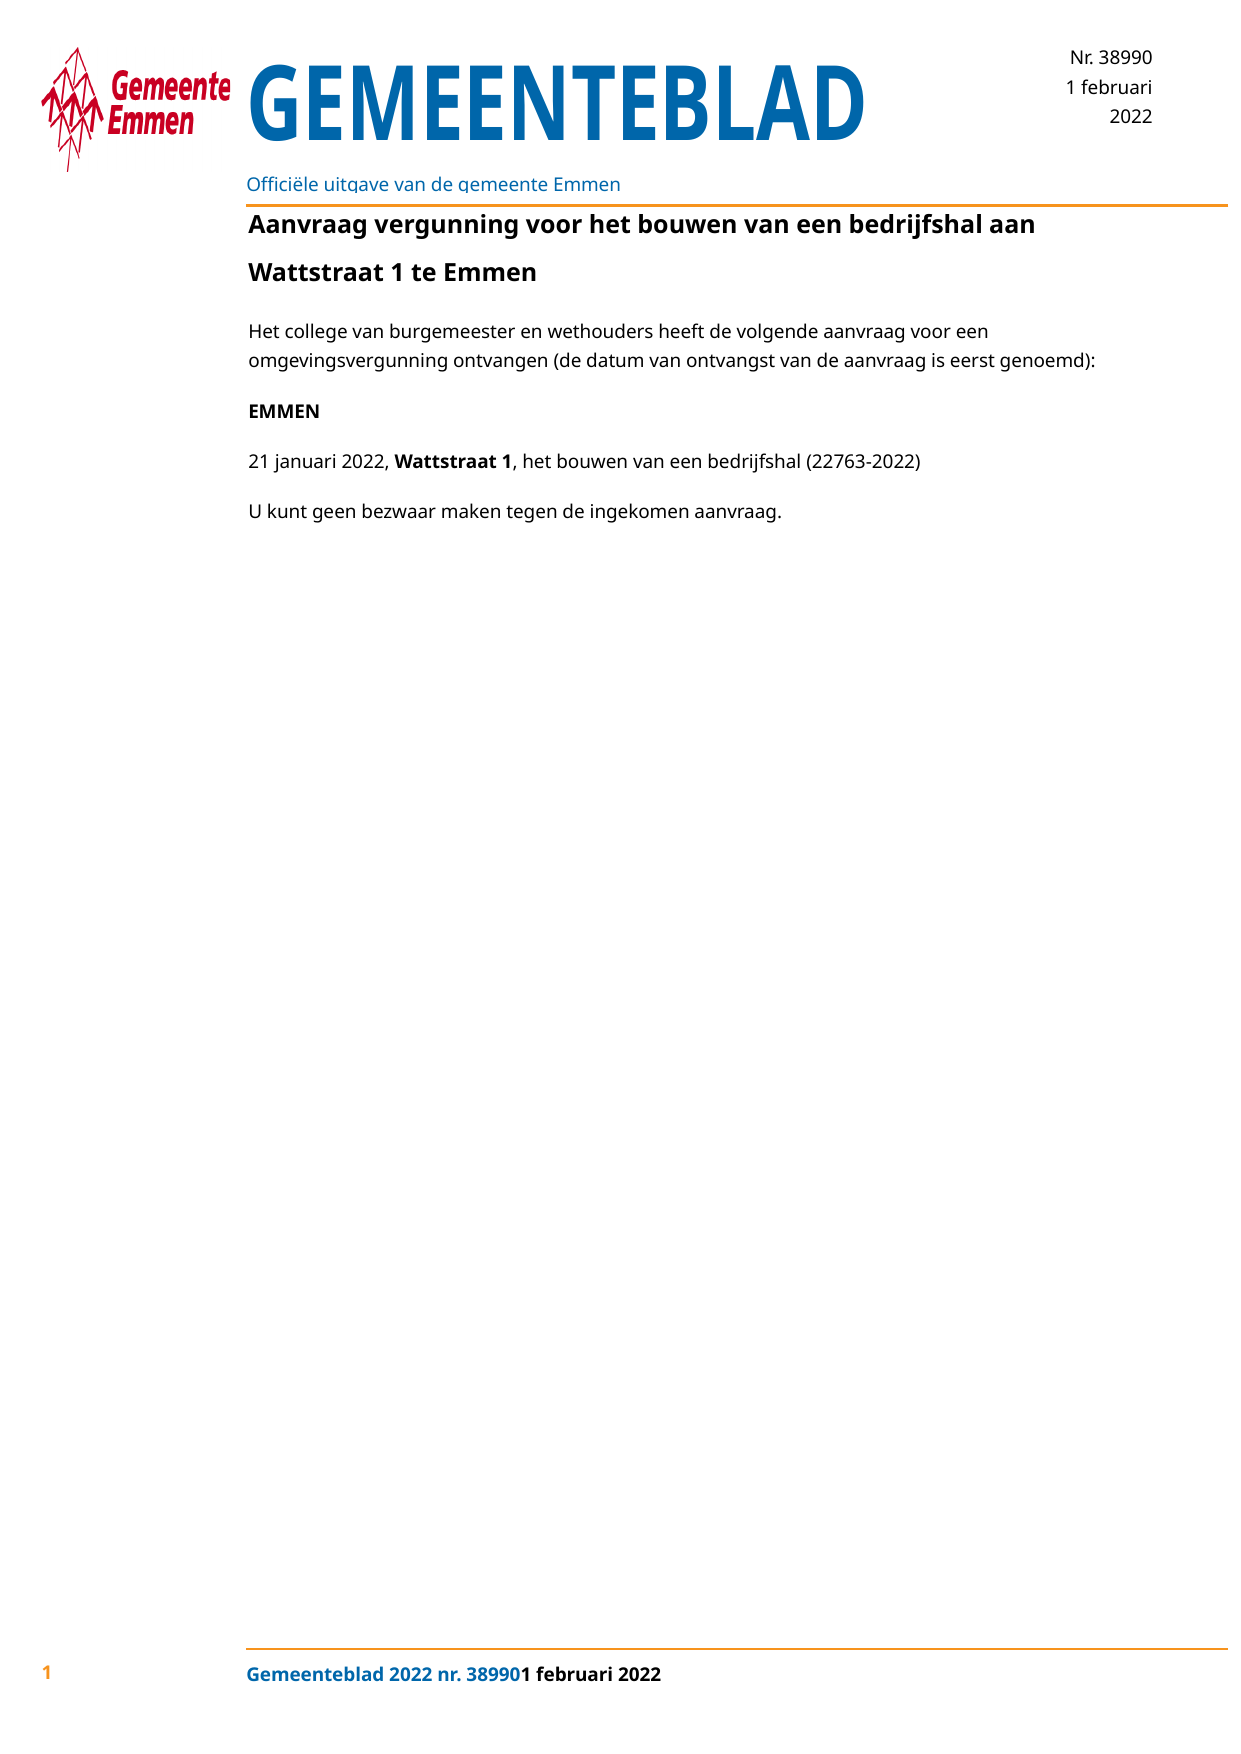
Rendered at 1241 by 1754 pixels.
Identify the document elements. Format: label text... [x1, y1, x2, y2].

text Het college van burgemeester en wethouders heeft de volgende aanvraag voor een omgevingsvergunning ontvangen (de datum van ontvangst van de aanvraag is eerst genoemd): [248, 318, 1152, 373]
picture [41, 47, 231, 172]
text 21 januari 2022, Wattstraat 1, het bouwen van een bedrijfshal (22763-2022) [248, 448, 1152, 474]
text EMMEN [248, 398, 1152, 424]
text Aanvraag vergunning voor het bouwen van een bedrijfshal aan Wattstraat 1 te Emmen [248, 207, 1152, 288]
text U kunt geen bezwaar maken tegen de ingekomen aanvraag. [248, 499, 1152, 524]
